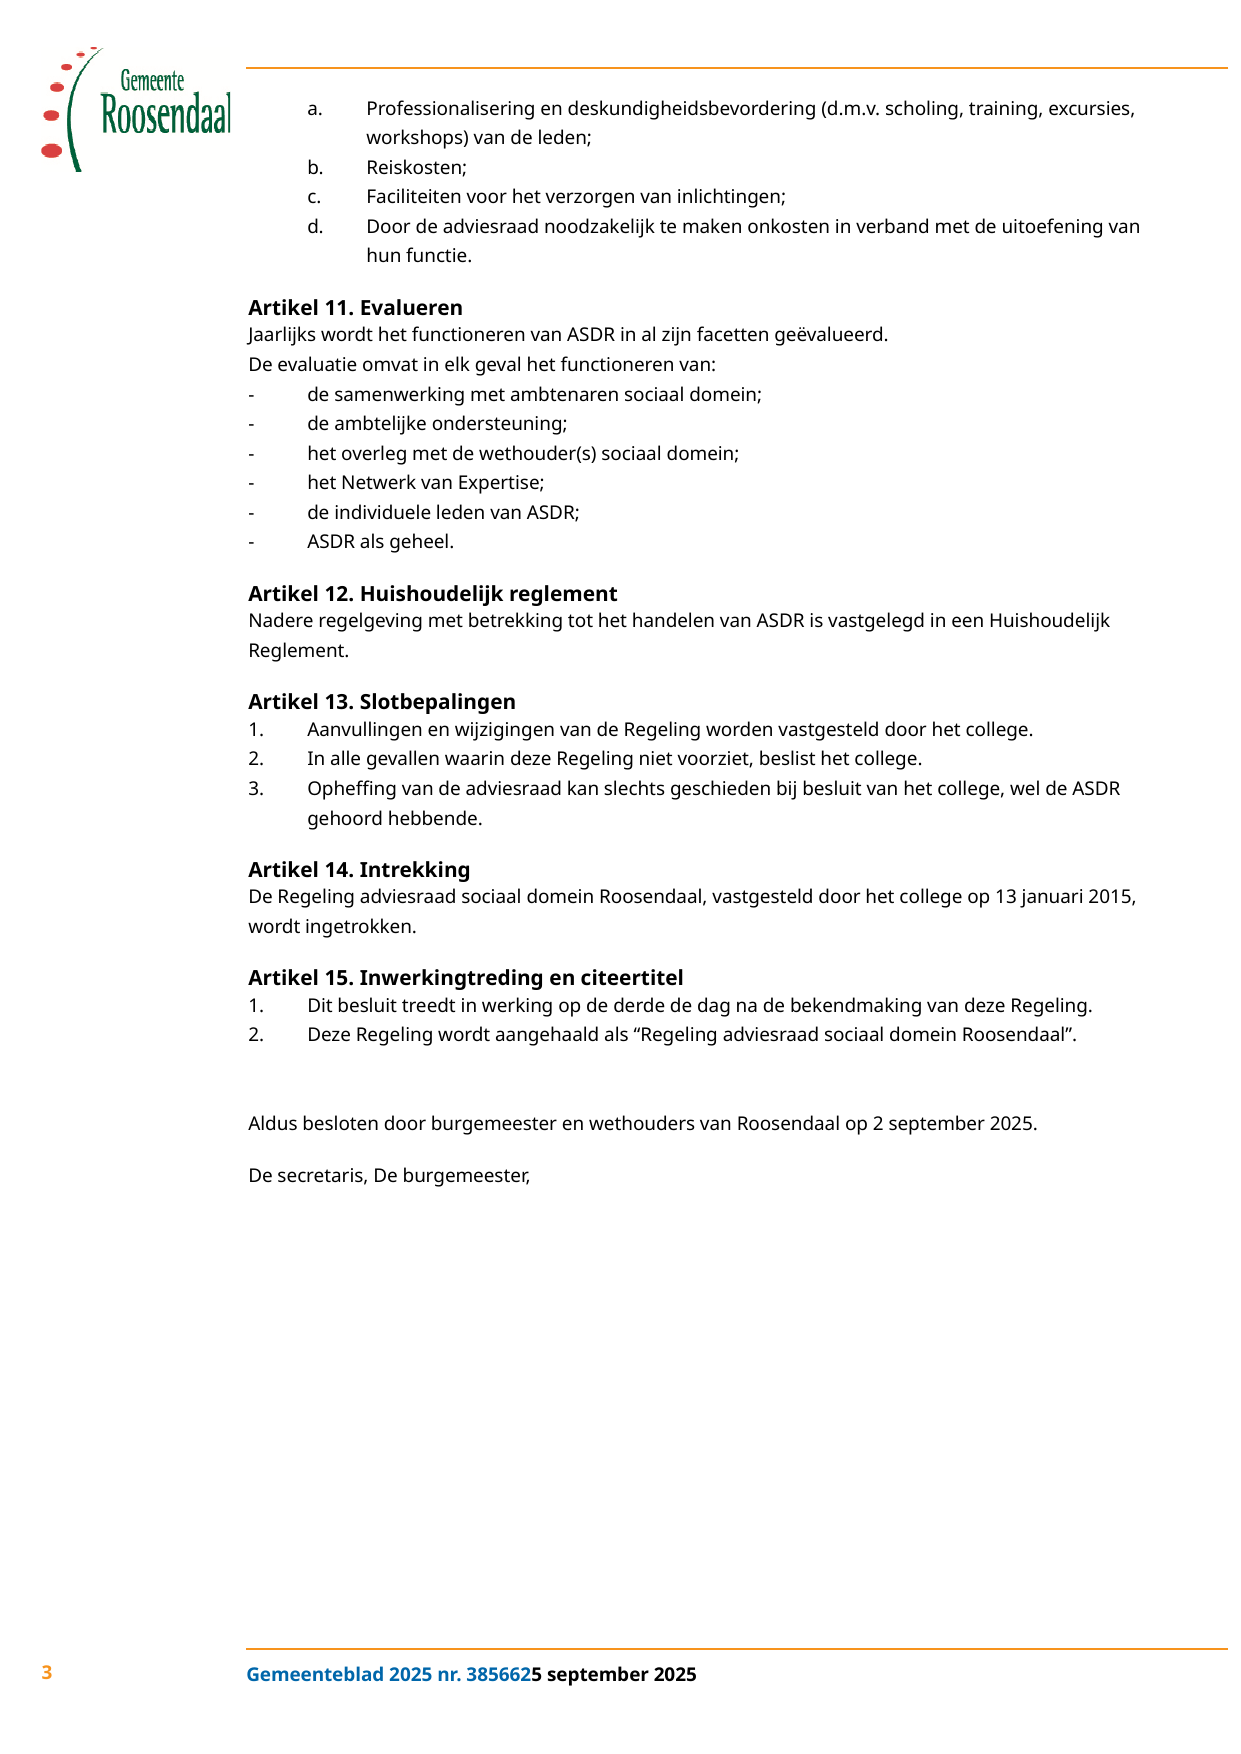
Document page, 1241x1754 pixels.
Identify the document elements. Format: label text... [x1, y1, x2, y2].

list In alle gevallen waarin deze Regeling niet voorziet, beslist het college. [248, 746, 1152, 771]
text De Regeling adviesraad sociaal domein Roosendaal, vastgesteld door het college op 13 januari 2015, wordt ingetrokken. [248, 883, 1152, 939]
text Artikel 11. Evalueren [248, 293, 1152, 322]
list de individuele leden van ASDR; [248, 499, 1152, 525]
text Artikel 13. Slotbepalingen [248, 687, 1152, 716]
list Aanvullingen en wijzigingen van de Regeling worden vastgesteld door het college. [248, 716, 1152, 742]
text De evaluatie omvat in elk geval het functioneren van: [248, 351, 1152, 377]
list Deze Regeling wordt aangehaald als “Regeling adviesraad sociaal domein Roosendaal”. [248, 1022, 1152, 1047]
picture [41, 47, 231, 172]
list Door de adviesraad noodzakelijk te maken onkosten in verband met de uitoefening van hun functie. [307, 213, 1152, 268]
list Reiskosten; [307, 154, 1152, 180]
list het overleg met de wethouder(s) sociaal domein; [248, 440, 1152, 466]
text Artikel 14. Intrekking [248, 855, 1152, 883]
list Dit besluit treedt in werking op de derde de dag na de bekendmaking van deze Regeling. [248, 992, 1152, 1018]
list de ambtelijke ondersteuning; [248, 410, 1152, 436]
text Jaarlijks wordt het functioneren van ASDR in al zijn facetten geëvalueerd. [248, 322, 1152, 347]
list Faciliteiten voor het verzorgen van inlichtingen; [307, 183, 1152, 209]
list ASDR als geheel. [248, 529, 1152, 554]
text De secretaris, De burgemeester, [248, 1162, 1152, 1187]
text Aldus besloten door burgemeester en wethouders van Roosendaal op 2 september 2025. [248, 1110, 1152, 1136]
text Artikel 12. Huishoudelijk reglement [248, 579, 1152, 607]
text Artikel 15. Inwerkingtreding en citeertitel [248, 963, 1152, 992]
list de samenwerking met ambtenaren sociaal domein; [248, 381, 1152, 406]
text Nadere regelgeving met betrekking tot het handelen van ASDR is vastgelegd in een Huishoudelijk Reglement. [248, 607, 1152, 663]
list Opheffing van de adviesraad kan slechts geschieden bij besluit van het college, wel de ASDR gehoord hebbende. [248, 775, 1152, 830]
list het Netwerk van Expertise; [248, 469, 1152, 495]
list Professionalisering en deskundigheidsbevordering (d.m.v. scholing, training, excursies, workshops) van de leden; [307, 95, 1152, 150]
